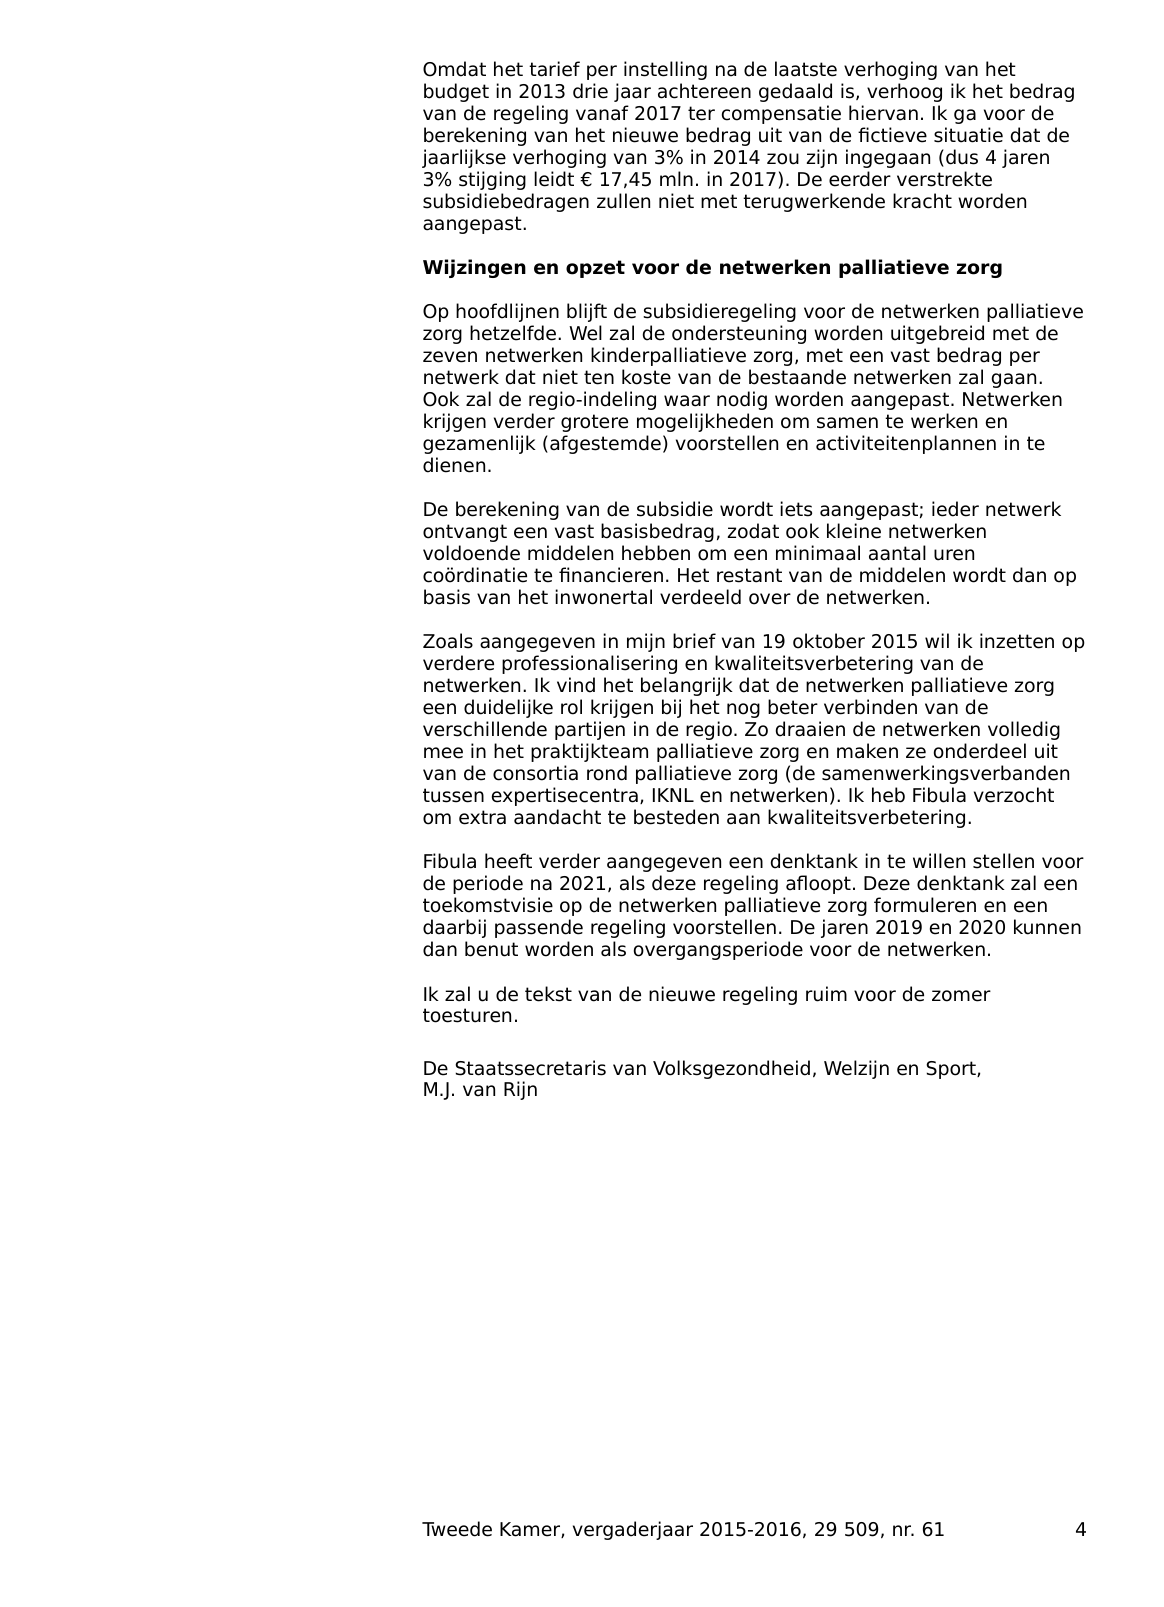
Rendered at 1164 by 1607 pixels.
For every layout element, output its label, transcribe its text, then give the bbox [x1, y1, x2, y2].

text Fibula heeft verder aangegeven een denktank in te willen stellen voor de periode na 2021, als deze regeling afloopt. Deze denktank zal een toekomstvisie op de netwerken palliatieve zorg formuleren en een daarbij passende regeling voorstellen. De jaren 2019 en 2020 kunnen dan benut worden als overgangsperiode voor de netwerken. [422, 851, 1087, 961]
subtitle Wijzingen en opzet voor de netwerken palliatieve zorg [422, 257, 1087, 279]
text Zoals aangegeven in mijn brief van 19 oktober 2015 wil ik inzetten op verdere professionalisering en kwaliteitsverbetering van de netwerken. Ik vind het belangrijk dat de netwerken palliatieve zorg een duidelijke rol krijgen bij het nog beter verbinden van de verschillende partijen in de regio. Zo draaien de netwerken volledig mee in het praktijkteam palliatieve zorg en maken ze onderdeel uit van de consortia rond palliatieve zorg (de samenwerkingsverbanden tussen expertisecentra, IKNL en netwerken). Ik heb Fibula verzocht om extra aandacht te besteden aan kwaliteitsverbetering. [422, 631, 1087, 829]
text Op hoofdlijnen blijft de subsidieregeling voor de netwerken palliatieve zorg hetzelfde. Wel zal de ondersteuning worden uitgebreid met de zeven netwerken kinderpalliatieve zorg, met een vast bedrag per netwerk dat niet ten koste van de bestaande netwerken zal gaan. Ook zal de regio-indeling waar nodig worden aangepast. Netwerken krijgen verder grotere mogelijkheden om samen te werken en gezamenlijk (afgestemde) voorstellen en activiteitenplannen in te dienen. [422, 301, 1087, 477]
text Ik zal u de tekst van de nieuwe regeling ruim voor de zomer toesturen. [422, 983, 1087, 1027]
text Omdat het tarief per instelling na de laatste verhoging van het budget in 2013 drie jaar achtereen gedaald is, verhoog ik het bedrag van de regeling vanaf 2017 ter compensatie hiervan. Ik ga voor de berekening van het nieuwe bedrag uit van de fictieve situatie dat de jaarlijkse verhoging van 3% in 2014 zou zijn ingegaan (dus 4 jaren 3% stijging leidt € 17,45 mln. in 2017). De eerder verstrekte subsidiebedragen zullen niet met terugwerkende kracht worden aangepast. [422, 59, 1087, 235]
text De berekening van de subsidie wordt iets aangepast; ieder netwerk ontvangt een vast basisbedrag, zodat ook kleine netwerken voldoende middelen hebben om een minimaal aantal uren coördinatie te financieren. Het restant van de middelen wordt dan op basis van het inwonertal verdeeld over de netwerken. [422, 499, 1087, 609]
text De Staatssecretaris van Volksgezondheid, Welzijn en Sport, M.J. van Rijn [422, 1057, 1087, 1101]
